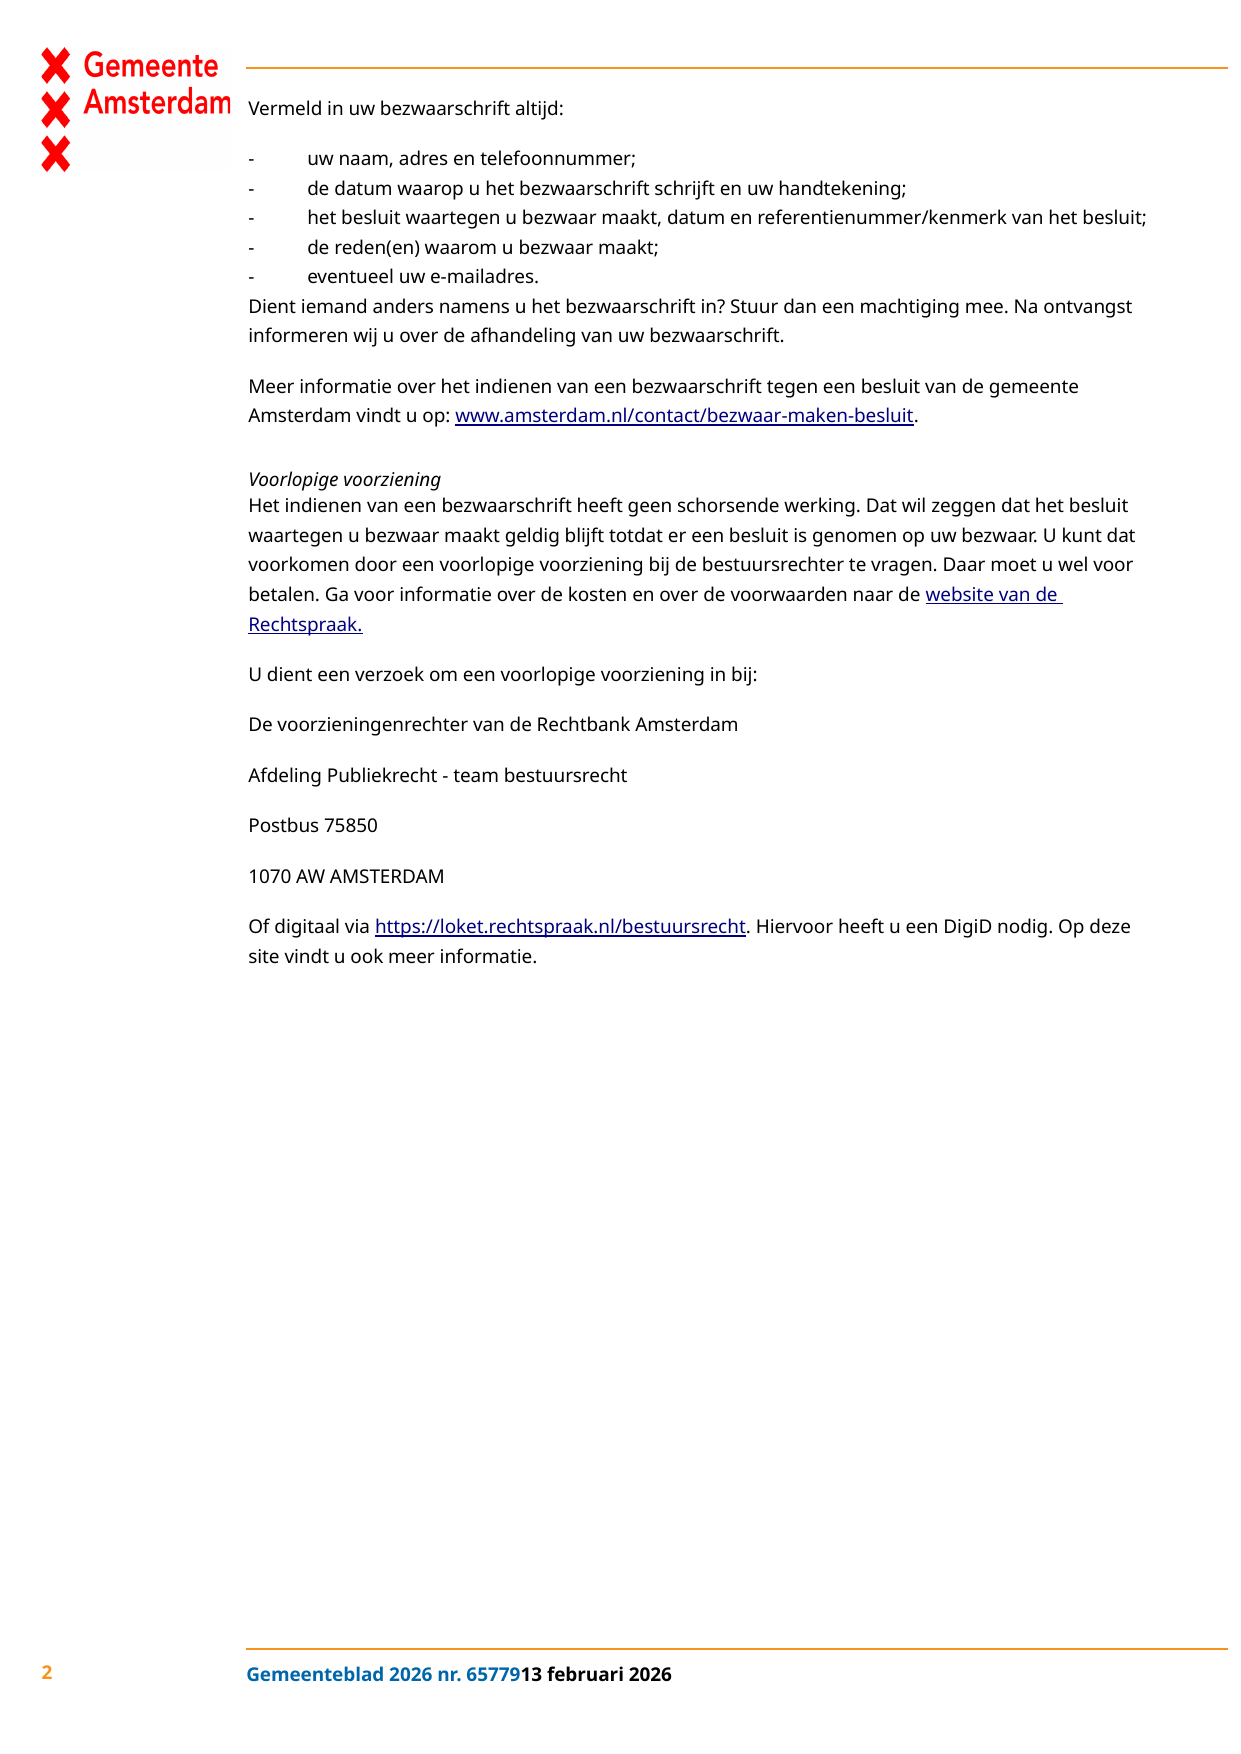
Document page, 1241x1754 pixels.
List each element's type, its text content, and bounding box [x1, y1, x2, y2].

text Postbus 75850 [248, 812, 1152, 838]
text U dient een verzoek om een voorlopige voorziening in bij: [248, 661, 1152, 687]
text Meer informatie over het indienen van een bezwaarschrift tegen een besluit van de gemeente Amsterdam vindt u op: www.amsterdam.nl/contact/bezwaar-maken-besluit. [248, 373, 1152, 428]
list het besluit waartegen u bezwaar maakt, datum en referentienummer/kenmerk van het besluit; [248, 204, 1152, 230]
text Het indienen van een bezwaarschrift heeft geen schorsende werking. Dat wil zeggen dat het besluit waartegen u bezwaar maakt geldig blijft totdat er een besluit is genomen op uw bezwaar. U kunt dat voorkomen door een voorlopige voorziening bij de bestuursrechter te vragen. Daar moet u wel voor betalen. Ga voor informatie over de kosten en over de voorwaarden naar de website van de Rechtspraak. [248, 492, 1152, 636]
text Afdeling Publiekrecht - team bestuursrecht [248, 762, 1152, 788]
text 1070 AW AMSTERDAM [248, 863, 1152, 888]
list de reden(en) waarom u bezwaar maakt; [248, 234, 1152, 260]
text Voorlopige voorziening [248, 467, 1152, 492]
list de datum waarop u het bezwaarschrift schrijft en uw handtekening; [248, 175, 1152, 201]
picture [41, 47, 231, 172]
list uw naam, adres en telefoonnummer; [248, 145, 1152, 171]
list eventueel uw e-mailadres. [248, 263, 1152, 289]
text De voorzieningenrechter van de Rechtbank Amsterdam [248, 712, 1152, 737]
text Of digitaal via https://loket.rechtspraak.nl/bestuursrecht. Hiervoor heeft u een DigiD nodig. Op deze site vindt u ook meer informatie. [248, 913, 1152, 968]
text Vermeld in uw bezwaarschrift altijd: [248, 95, 1152, 121]
text Dient iemand anders namens u het bezwaarschrift in? Stuur dan een machtiging mee. Na ontvangst informeren wij u over de afhandeling van uw bezwaarschrift. [248, 293, 1152, 348]
